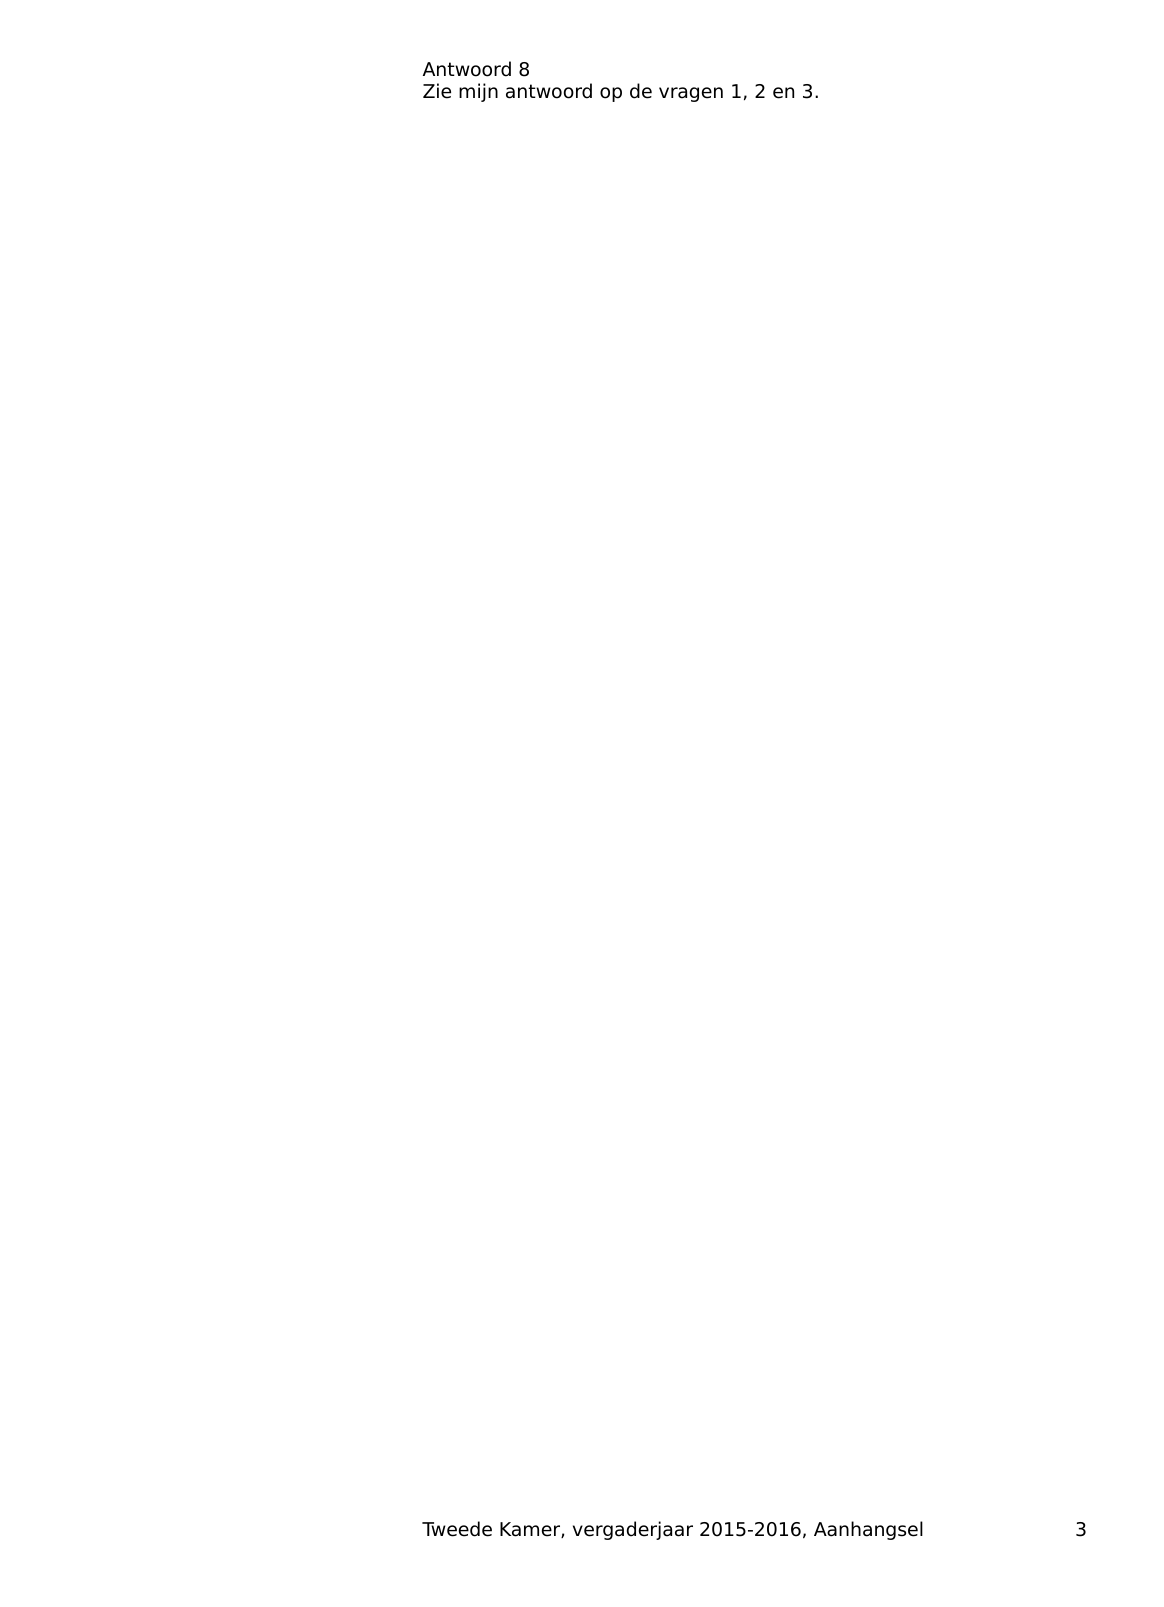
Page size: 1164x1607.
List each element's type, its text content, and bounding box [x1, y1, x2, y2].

text Zie mijn antwoord op de vragen 1, 2 en 3. [422, 81, 1087, 103]
text Antwoord 8 [422, 59, 1087, 81]
